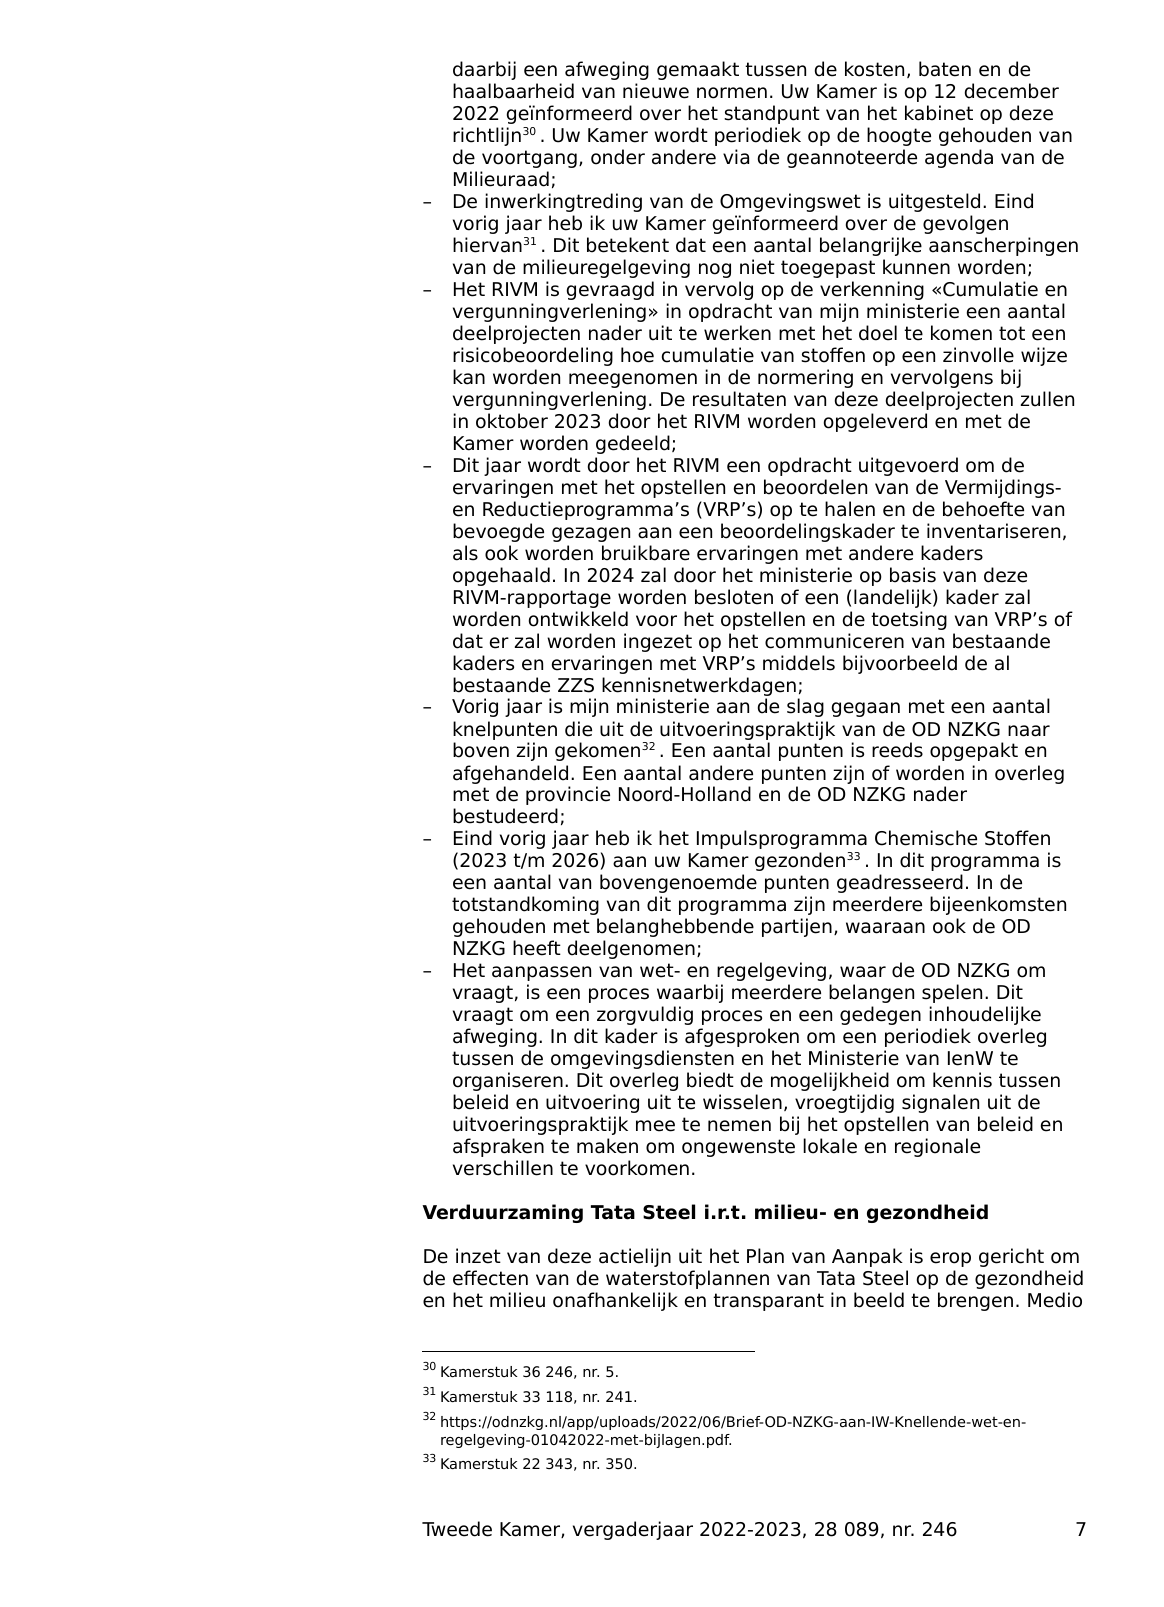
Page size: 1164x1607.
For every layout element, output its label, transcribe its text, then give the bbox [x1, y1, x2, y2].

subtitle Verduurzaming Tata Steel i.r.t. milieu- en gezondheid [422, 1202, 1087, 1224]
text – Eind vorig jaar heb ik het Impulsprogramma Chemische Stoffen (2023 t/m 2026) aan uw Kamer gezonden. In dit programma is een aantal van bovengenoemde punten geadresseerd. In de totstandkoming van dit programma zijn meerdere bijeenkomsten gehouden met belanghebbende partijen, waaraan ook de OD NZKG heeft deelgenomen; [422, 828, 1087, 960]
text – Dit jaar wordt door het RIVM een opdracht uitgevoerd om de ervaringen met het opstellen en beoordelen van de Vermijdings- en Reductieprogramma’s (VRP’s) op te halen en de behoefte van bevoegde gezagen aan een beoordelingskader te inventariseren, als ook worden bruikbare ervaringen met andere kaders opgehaald. In 2024 zal door het ministerie op basis van deze RIVM-rapportage worden besloten of een (landelijk) kader zal worden ontwikkeld voor het opstellen en de toetsing van VRP’s of dat er zal worden ingezet op het communiceren van bestaande kaders en ervaringen met VRP’s middels bijvoorbeeld de al bestaande ZZS kennisnetwerkdagen; [422, 455, 1087, 696]
text daarbij een afweging gemaakt tussen de kosten, baten en de haalbaarheid van nieuwe normen. Uw Kamer is op 12 december 2022 geïnformeerd over het standpunt van het kabinet op deze richtlijn. Uw Kamer wordt periodiek op de hoogte gehouden van de voortgang, onder andere via de geannoteerde agenda van de Milieuraad; [422, 59, 1087, 191]
text Kamerstuk 22 343, nr. 350. [422, 1452, 1087, 1474]
text https://odnzkg.nl/app/uploads/2022/06/Brief-OD-NZKG-aan-IW-Knellende-wet-en-regelgeving-01042022-met-bijlagen.pdf. [422, 1410, 1087, 1449]
text – Het aanpassen van wet- en regelgeving, waar de OD NZKG om vraagt, is een proces waarbij meerdere belangen spelen. Dit vraagt om een zorgvuldig proces en een gedegen inhoudelijke afweging. In dit kader is afgesproken om een periodiek overleg tussen de omgevingsdiensten en het Ministerie van IenW te organiseren. Dit overleg biedt de mogelijkheid om kennis tussen beleid en uitvoering uit te wisselen, vroegtijdig signalen uit de uitvoeringspraktijk mee te nemen bij het opstellen van beleid en afspraken te maken om ongewenste lokale en regionale verschillen te voorkomen. [422, 960, 1087, 1180]
text Kamerstuk 36 246, nr. 5. [422, 1360, 1087, 1382]
text Kamerstuk 33 118, nr. 241. [422, 1385, 1087, 1407]
text De inzet van deze actielijn uit het Plan van Aanpak is erop gericht om de effecten van de waterstofplannen van Tata Steel op de gezondheid en het milieu onafhankelijk en transparant in beeld te brengen. Medio [422, 1246, 1087, 1312]
text – Het RIVM is gevraagd in vervolg op de verkenning «Cumulatie en vergunningverlening» in opdracht van mijn ministerie een aantal deelprojecten nader uit te werken met het doel te komen tot een risicobeoordeling hoe cumulatie van stoffen op een zinvolle wijze kan worden meegenomen in de normering en vervolgens bij vergunningverlening. De resultaten van deze deelprojecten zullen in oktober 2023 door het RIVM worden opgeleverd en met de Kamer worden gedeeld; [422, 279, 1087, 455]
text – Vorig jaar is mijn ministerie aan de slag gegaan met een aantal knelpunten die uit de uitvoeringspraktijk van de OD NZKG naar boven zijn gekomen. Een aantal punten is reeds opgepakt en afgehandeld. Een aantal andere punten zijn of worden in overleg met de provincie Noord-Holland en de OD NZKG nader bestudeerd; [422, 696, 1087, 828]
text – De inwerkingtreding van de Omgevingswet is uitgesteld. Eind vorig jaar heb ik uw Kamer geïnformeerd over de gevolgen hiervan. Dit betekent dat een aantal belangrijke aanscherpingen van de milieuregelgeving nog niet toegepast kunnen worden; [422, 191, 1087, 279]
